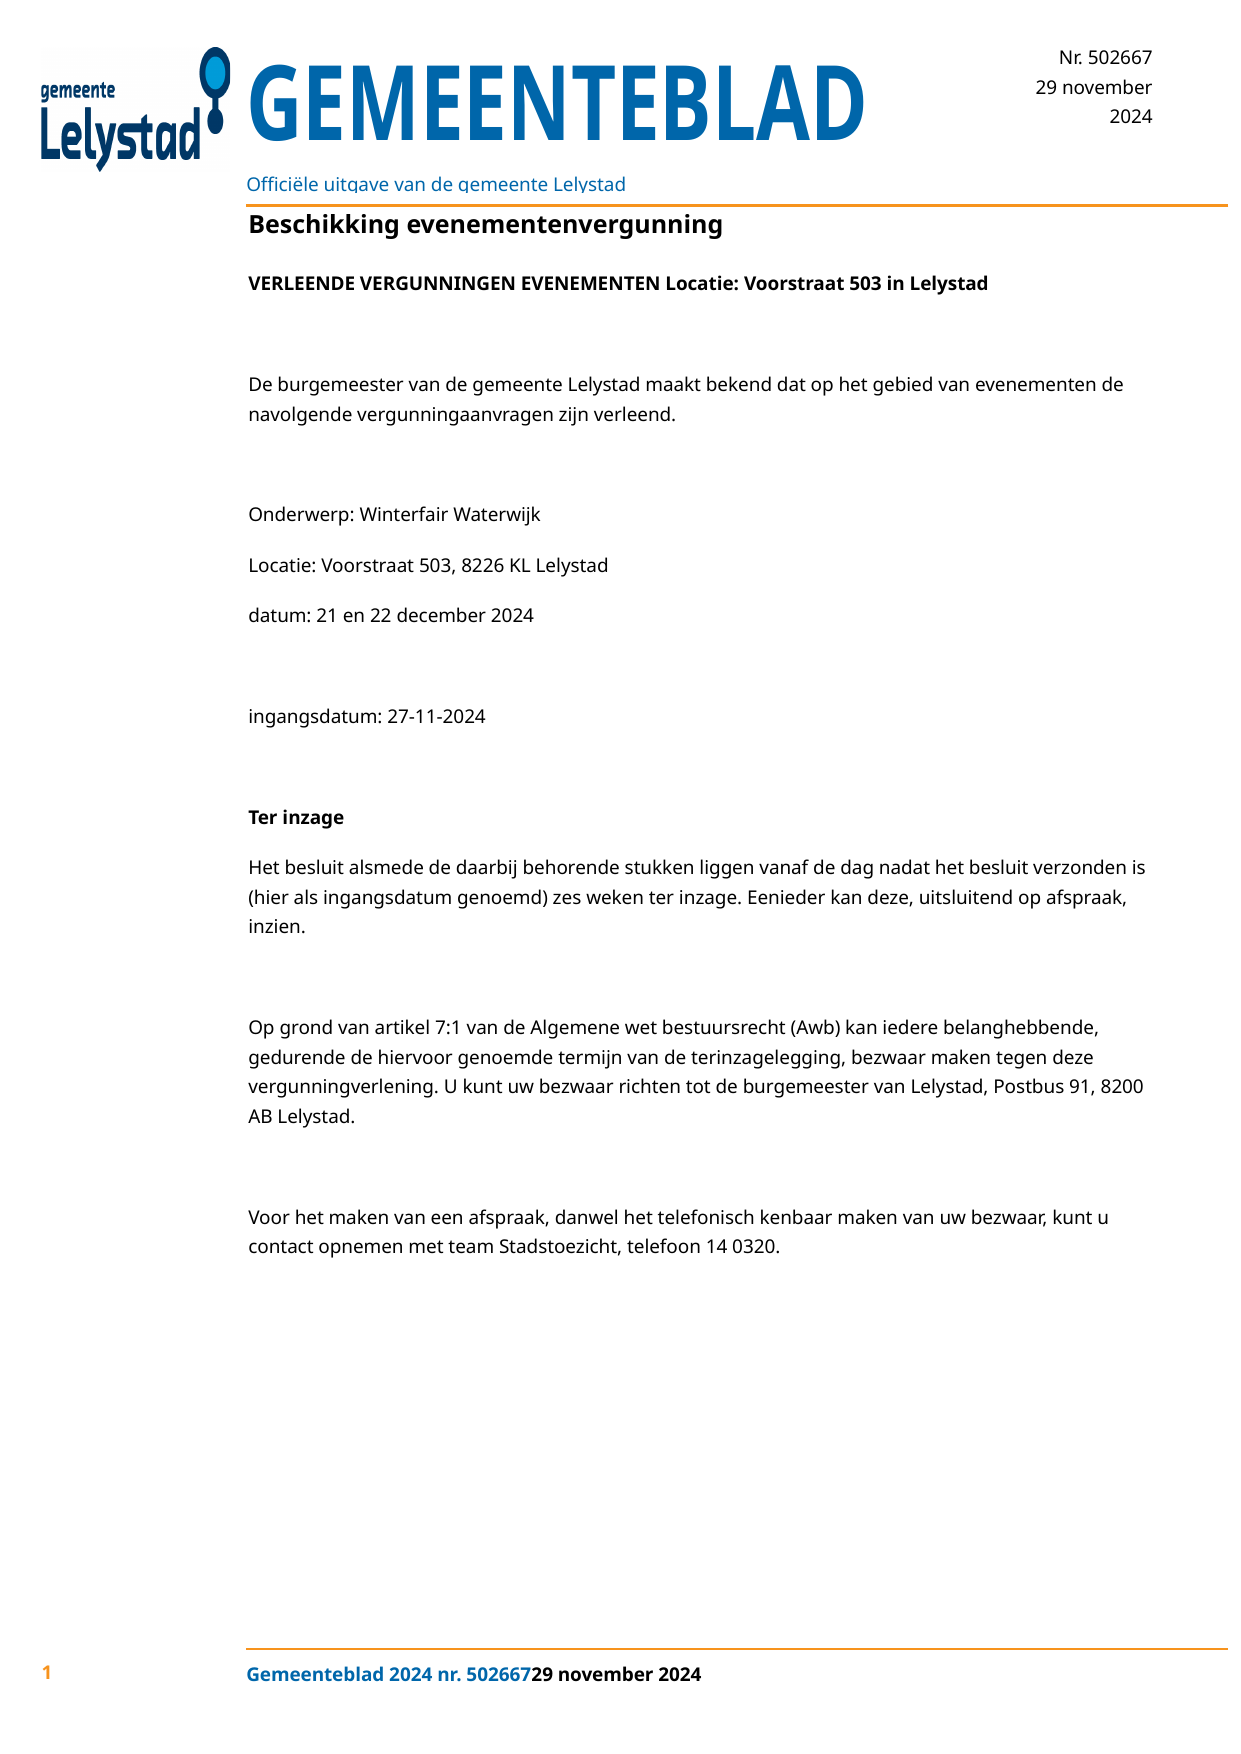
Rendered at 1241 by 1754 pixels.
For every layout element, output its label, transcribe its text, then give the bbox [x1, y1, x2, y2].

text datum: 21 en 22 december 2024 [248, 602, 1152, 628]
text ingangsdatum: 27-11-2024 [248, 703, 1152, 729]
text Op grond van artikel 7:1 van de Algemene wet bestuursrecht (Awb) kan iedere belanghebbende, gedurende de hiervoor genoemde termijn van de terinzagelegging, bezwaar maken tegen deze vergunningverlening. U kunt uw bezwaar richten tot de burgemeester van Lelystad, Postbus 91, 8200 AB Lelystad. [248, 1014, 1152, 1129]
text Het besluit alsmede de daarbij behorende stukken liggen vanaf de dag nadat het besluit verzonden is (hier als ingangsdatum genoemd) zes weken ter inzage. Eenieder kan deze, uitsluitend op afspraak, inzien. [248, 854, 1152, 939]
text Onderwerp: Winterfair Waterwijk [248, 502, 1152, 527]
text De burgemeester van de gemeente Lelystad maakt bekend dat op het gebied van evenementen de navolgende vergunningaanvragen zijn verleend. [248, 371, 1152, 426]
text Beschikking evenementenvergunning [248, 207, 1152, 241]
picture [41, 47, 231, 172]
text Locatie: Voorstraat 503, 8226 KL Lelystad [248, 552, 1152, 578]
text Ter inzage [248, 804, 1152, 830]
text Voor het maken van een afspraak, danwel het telefonisch kenbaar maken van uw bezwaar, kunt u contact opnemen met team Stadstoezicht, telefoon 14 0320. [248, 1204, 1152, 1259]
text VERLEENDE VERGUNNINGEN EVENEMENTEN Locatie: Voorstraat 503 in Lelystad [248, 270, 1152, 296]
